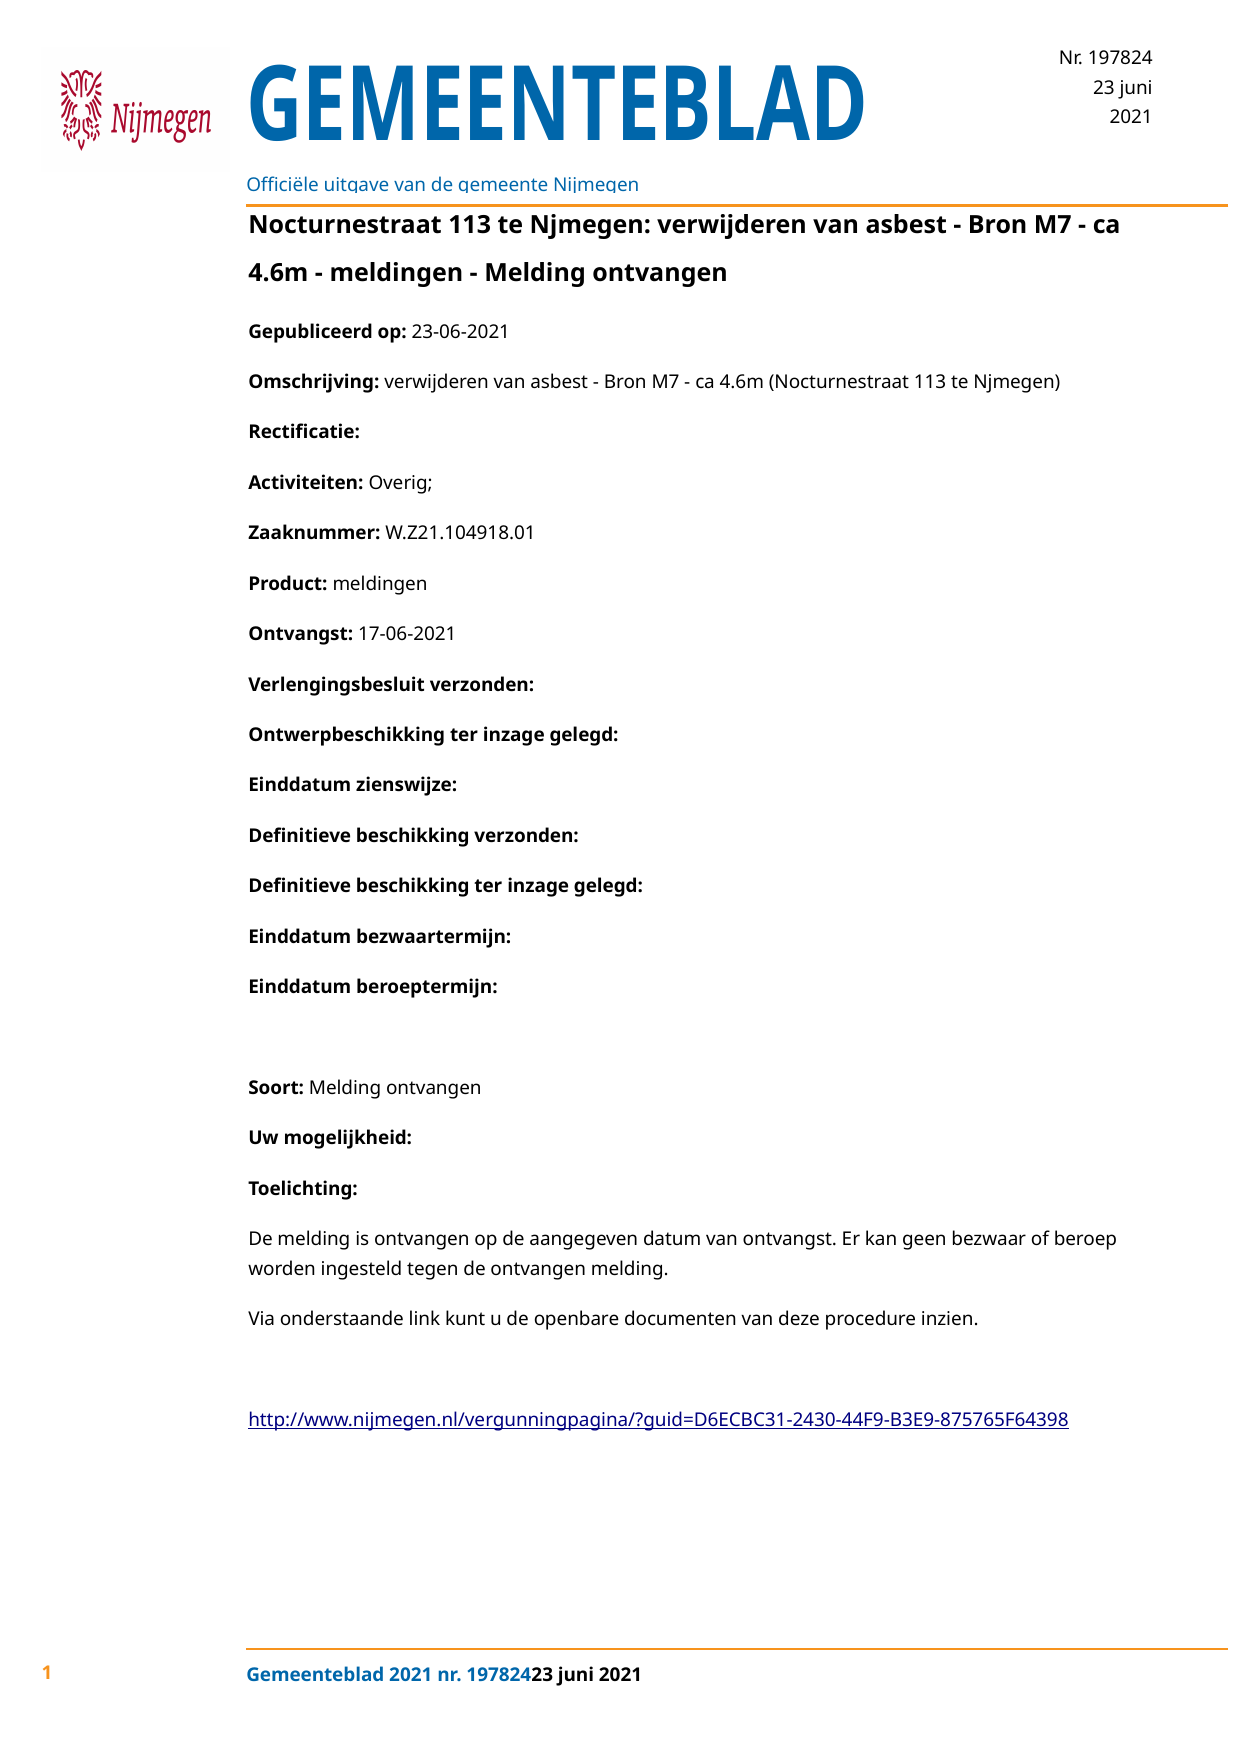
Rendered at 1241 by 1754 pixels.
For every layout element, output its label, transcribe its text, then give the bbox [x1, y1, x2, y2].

text Toelichting: [248, 1175, 1152, 1201]
text Omschrijving: verwijderen van asbest - Bron M7 - ca 4.6m (Nocturnestraat 113 te Njmegen) [248, 368, 1152, 394]
text Nocturnestraat 113 te Njmegen: verwijderen van asbest - Bron M7 - ca 4.6m - meldingen - Melding ontvangen [248, 207, 1152, 288]
text Einddatum bezwaartermijn: [248, 923, 1152, 949]
text Definitieve beschikking ter inzage gelegd: [248, 872, 1152, 898]
text Rectificatie: [248, 419, 1152, 444]
text Ontwerpbeschikking ter inzage gelegd: [248, 721, 1152, 747]
text Definitieve beschikking verzonden: [248, 822, 1152, 848]
text Via onderstaande link kunt u de openbare documenten van deze procedure inzien. [248, 1305, 1152, 1331]
text Soort: Melding ontvangen [248, 1074, 1152, 1100]
text Zaaknummer: W.Z21.104918.01 [248, 519, 1152, 545]
text http://www.nijmegen.nl/vergunningpagina/?guid=D6ECBC31-2430-44F9-B3E9-875765F64398 [248, 1406, 1152, 1432]
text Einddatum zienswijze: [248, 772, 1152, 797]
text Uw mogelijkheid: [248, 1124, 1152, 1150]
picture [41, 47, 231, 172]
text Product: meldingen [248, 570, 1152, 596]
text Einddatum beroeptermijn: [248, 973, 1152, 999]
text Activiteiten: Overig; [248, 469, 1152, 495]
text Ontvangst: 17-06-2021 [248, 620, 1152, 646]
text Verlengingsbesluit verzonden: [248, 671, 1152, 697]
text De melding is ontvangen op de aangegeven datum van ontvangst. Er kan geen bezwaar of beroep worden ingesteld tegen de ontvangen melding. [248, 1225, 1152, 1281]
text Gepubliceerd op: 23-06-2021 [248, 318, 1152, 344]
